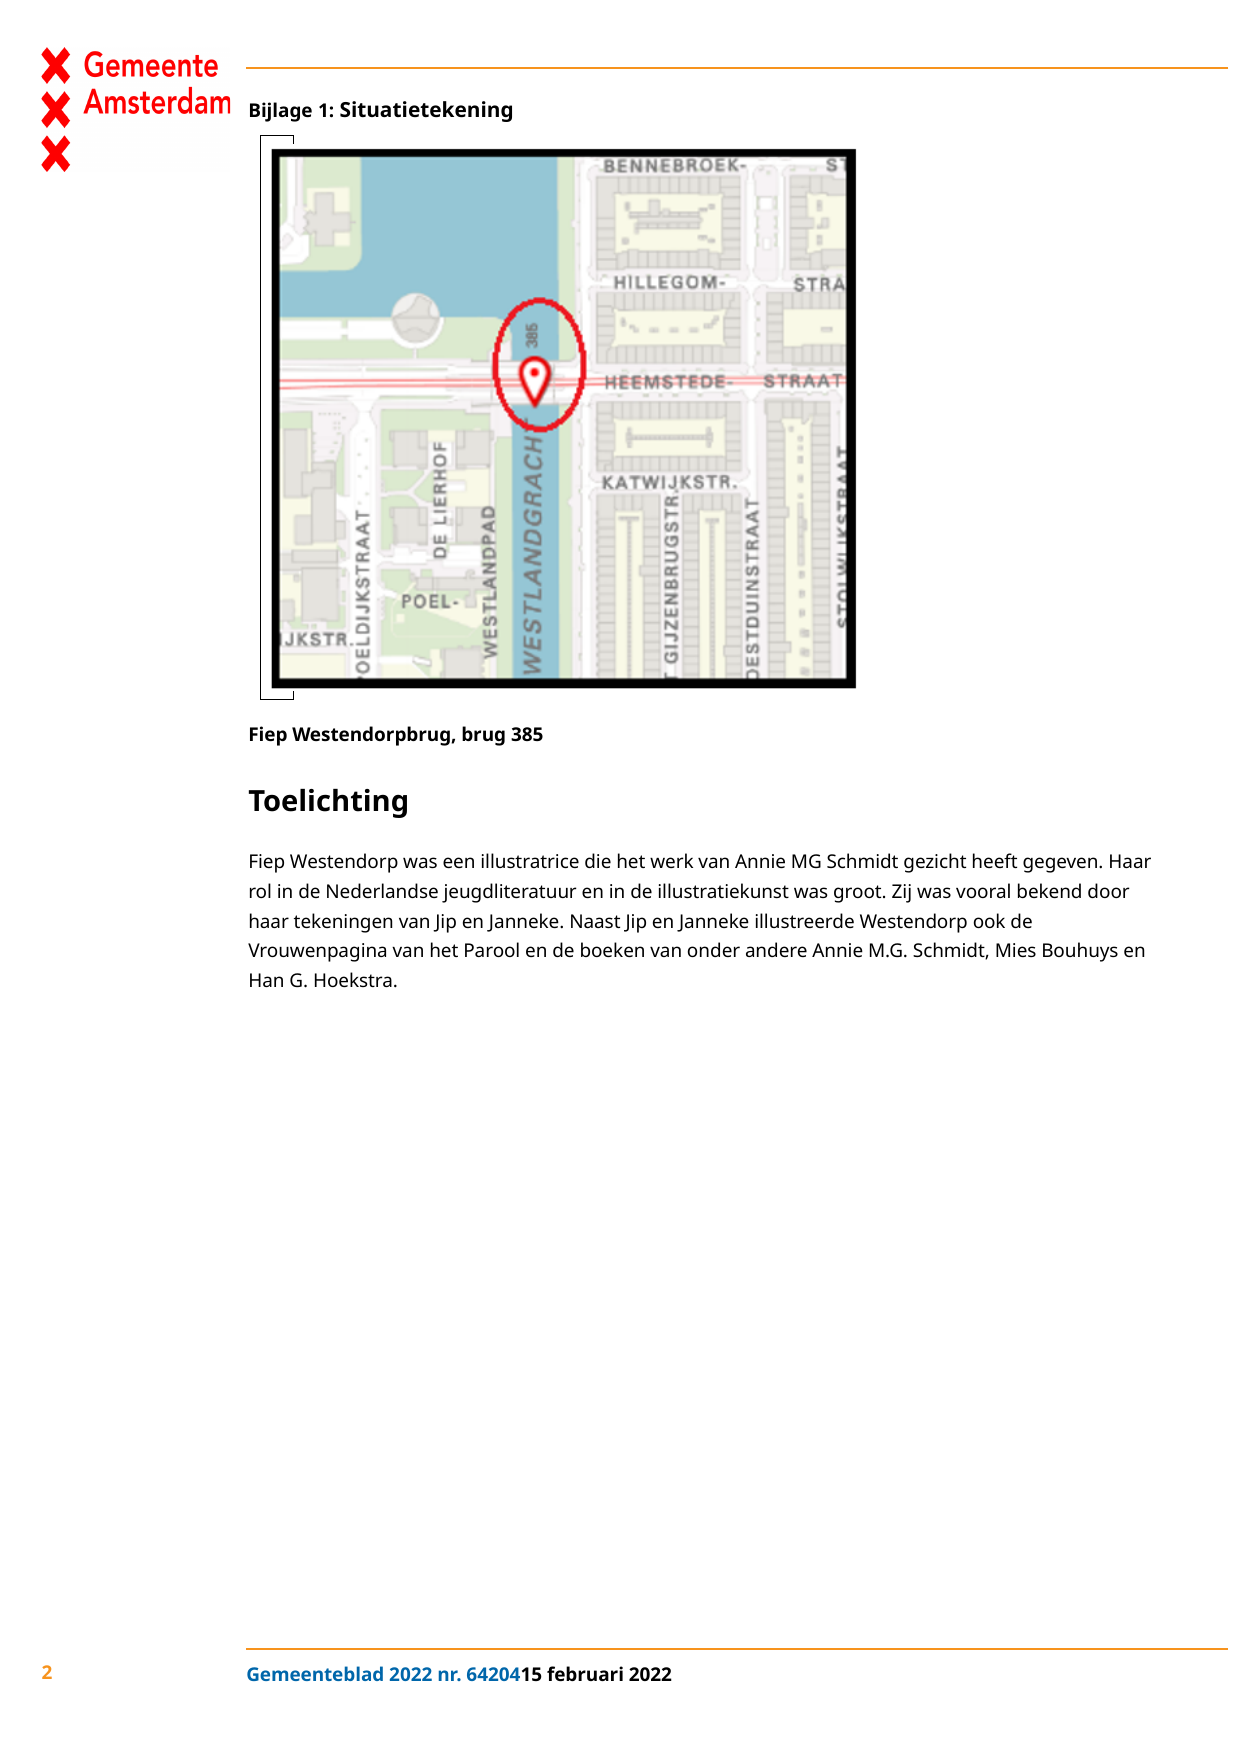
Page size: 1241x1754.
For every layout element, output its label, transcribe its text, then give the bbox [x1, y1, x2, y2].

text Bijlage 1: Situatietekening [248, 95, 1152, 123]
text Fiep Westendorp was een illustratrice die het werk van Annie MG Schmidt gezicht heeft gegeven. Haar rol in de Nederlandse jeugdliteratuur en in de illustratiekunst was groot. Zij was vooral bekend door haar tekeningen van Jip en Janneke. Naast Jip en Janneke illustreerde Westendorp ook de Vrouwenpagina van het Parool en de boeken van onder andere Annie M.G. Schmidt, Mies Bouhuys en Han G. Hoekstra. [248, 849, 1152, 993]
text Toelichting [248, 780, 1152, 819]
text Fiep Westendorpbrug, brug 385 [248, 721, 1152, 746]
picture [41, 47, 231, 172]
picture [268, 144, 860, 691]
